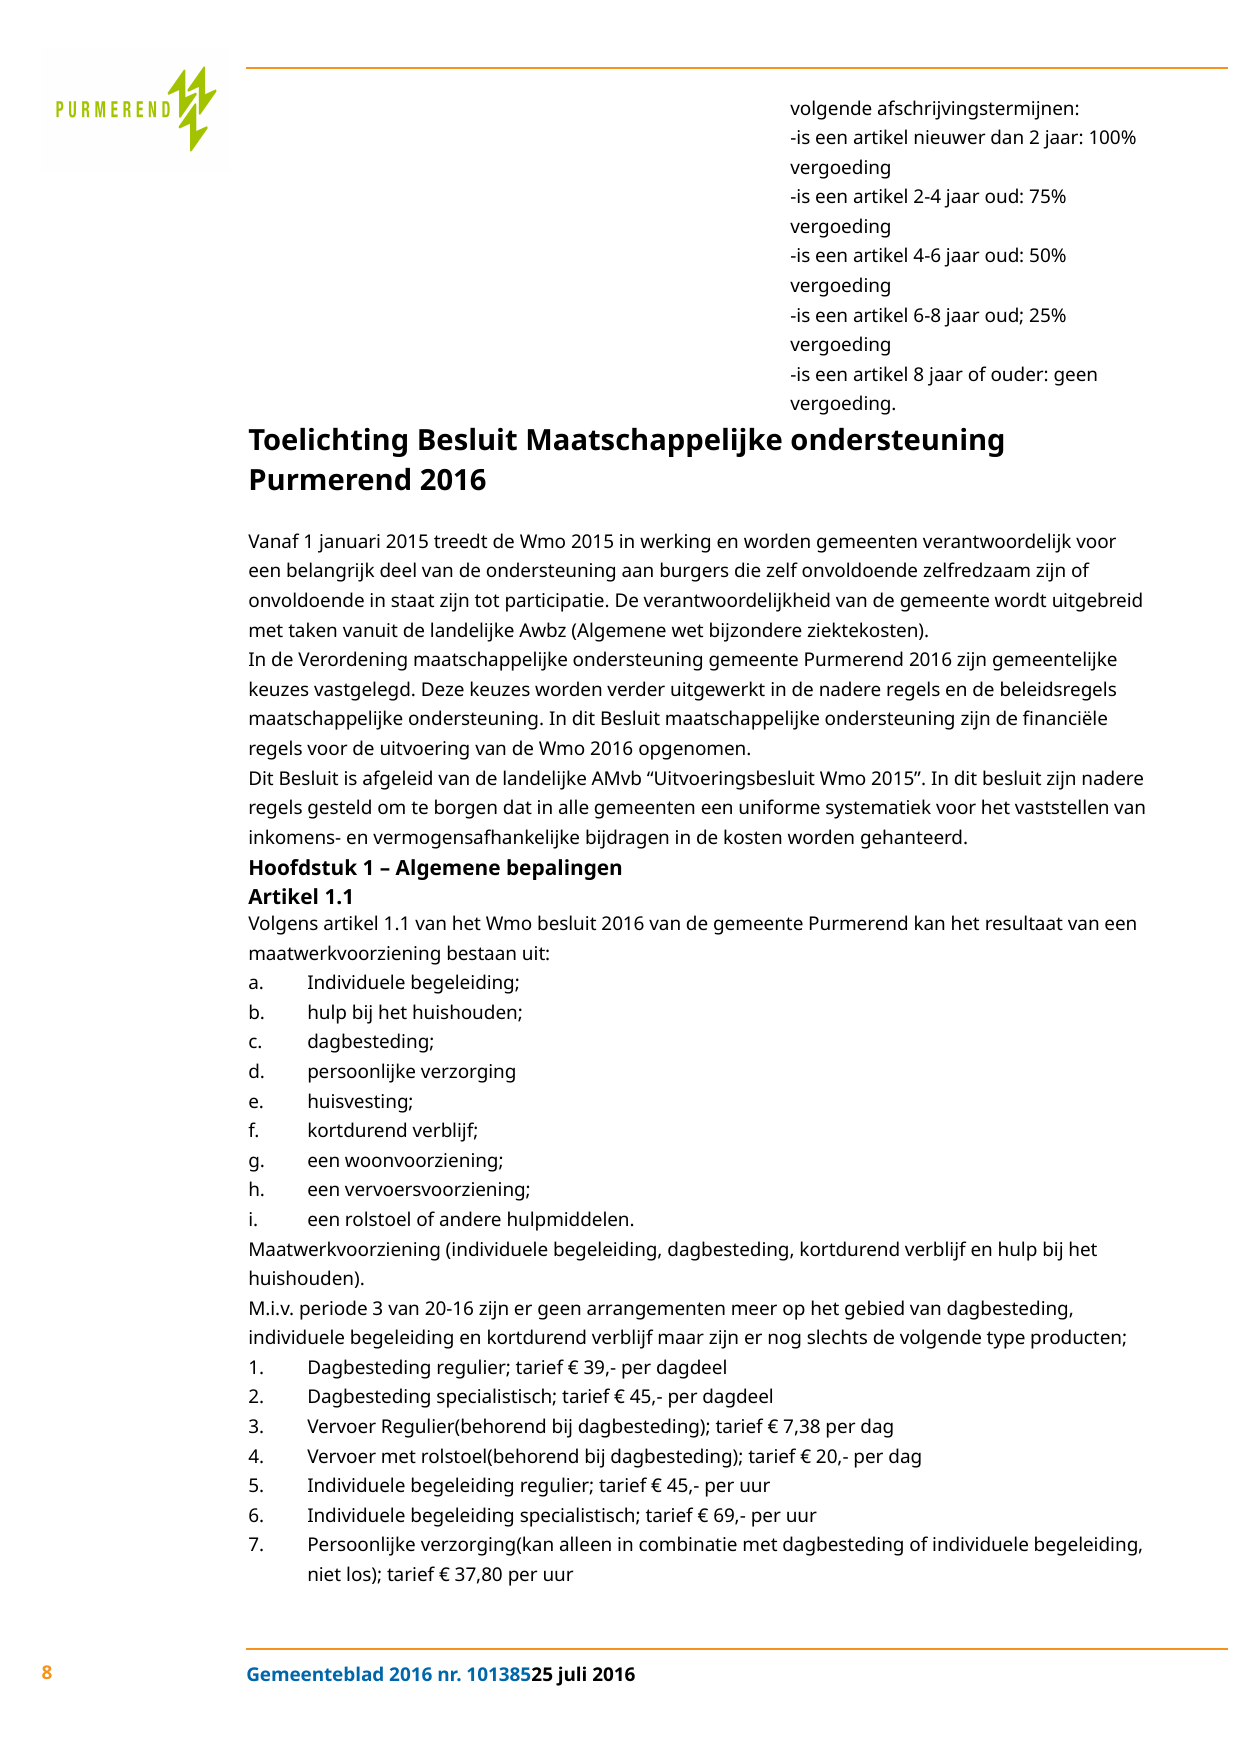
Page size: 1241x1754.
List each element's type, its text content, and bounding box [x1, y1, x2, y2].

list een woonvoorziening; [248, 1147, 1152, 1173]
list een vervoersvoorziening; [248, 1177, 1152, 1202]
text Maatwerkvoorziening (individuele begeleiding, dagbesteding, kortdurend verblijf en hulp bij het huishouden). [248, 1236, 1152, 1291]
list Vervoer met rolstoel(behorend bij dagbesteding); tarief € 20,- per dag [248, 1443, 1152, 1469]
list Individuele begeleiding specialistisch; tarief € 69,- per uur [248, 1502, 1152, 1528]
list Vervoer Regulier(behorend bij dagbesteding); tarief € 7,38 per dag [248, 1413, 1152, 1439]
text In de Verordening maatschappelijke ondersteuning gemeente Purmerend 2016 zijn gemeentelijke keuzes vastgelegd. Deze keuzes worden verder uitgewerkt in de nadere regels en de beleidsregels maatschappelijke ondersteuning. In dit Besluit maatschappelijke ondersteuning zijn de financiële regels voor de uitvoering van de Wmo 2016 opgenomen. [248, 646, 1152, 761]
text Volgens artikel 1.1 van het Wmo besluit 2016 van de gemeente Purmerend kan het resultaat van een maatwerkvoorziening bestaan uit: [248, 910, 1152, 966]
list dagbesteding; [248, 1029, 1152, 1054]
list Individuele begeleiding; [248, 969, 1152, 995]
text Artikel 1.1 [248, 882, 1152, 910]
text Hoofdstuk 1 – Algemene bepalingen [248, 853, 1152, 882]
list Individuele begeleiding regulier; tarief € 45,- per uur [248, 1472, 1152, 1498]
list huisvesting; [248, 1088, 1152, 1114]
list persoonlijke verzorging [248, 1058, 1152, 1084]
table_header volgende afschrijvingstermijnen: -is een artikel nieuwer dan 2 jaar: 100% vergoeding -is een artikel 2-4 jaar oud: 75% vergoeding -is een artikel 4-6 jaar oud: 50% vergoeding -is een artikel 6-8 jaar oud; 25% vergoeding -is een artikel 8 jaar of ouder: geen vergoeding. [790, 95, 1152, 416]
list hulp bij het huishouden; [248, 999, 1152, 1025]
list Dagbesteding regulier; tarief € 39,- per dagdeel [248, 1354, 1152, 1380]
text Toelichting Besluit Maatschappelijke ondersteuning Purmerend 2016 [248, 419, 1152, 499]
list Dagbesteding specialistisch; tarief € 45,- per dagdeel [248, 1384, 1152, 1409]
list kortdurend verblijf; [248, 1117, 1152, 1143]
text M.i.v. periode 3 van 20-16 zijn er geen arrangementen meer op het gebied van dagbesteding, individuele begeleiding en kortdurend verblijf maar zijn er nog slechts de volgende type producten; [248, 1295, 1152, 1350]
list Persoonlijke verzorging(kan alleen in combinatie met dagbesteding of individuele begeleiding, niet los); tarief € 37,80 per uur [248, 1532, 1152, 1587]
text Vanaf 1 januari 2015 treedt de Wmo 2015 in werking en worden gemeenten verantwoordelijk voor een belangrijk deel van de ondersteuning aan burgers die zelf onvoldoende zelfredzaam zijn of onvoldoende in staat zijn tot participatie. De verantwoordelijkheid van de gemeente wordt uitgebreid met taken vanuit de landelijke Awbz (Algemene wet bijzondere ziektekosten). [248, 528, 1152, 643]
text Dit Besluit is afgeleid van de landelijke AMvb “Uitvoeringsbesluit Wmo 2015”. In dit besluit zijn nadere regels gesteld om te borgen dat in alle gemeenten een uniforme systematiek voor het vaststellen van inkomens- en vermogensafhankelijke bijdragen in de kosten worden gehanteerd. [248, 765, 1152, 850]
table_header [248, 95, 790, 416]
list een rolstoel of andere hulpmiddelen. [248, 1206, 1152, 1232]
picture [41, 47, 231, 172]
